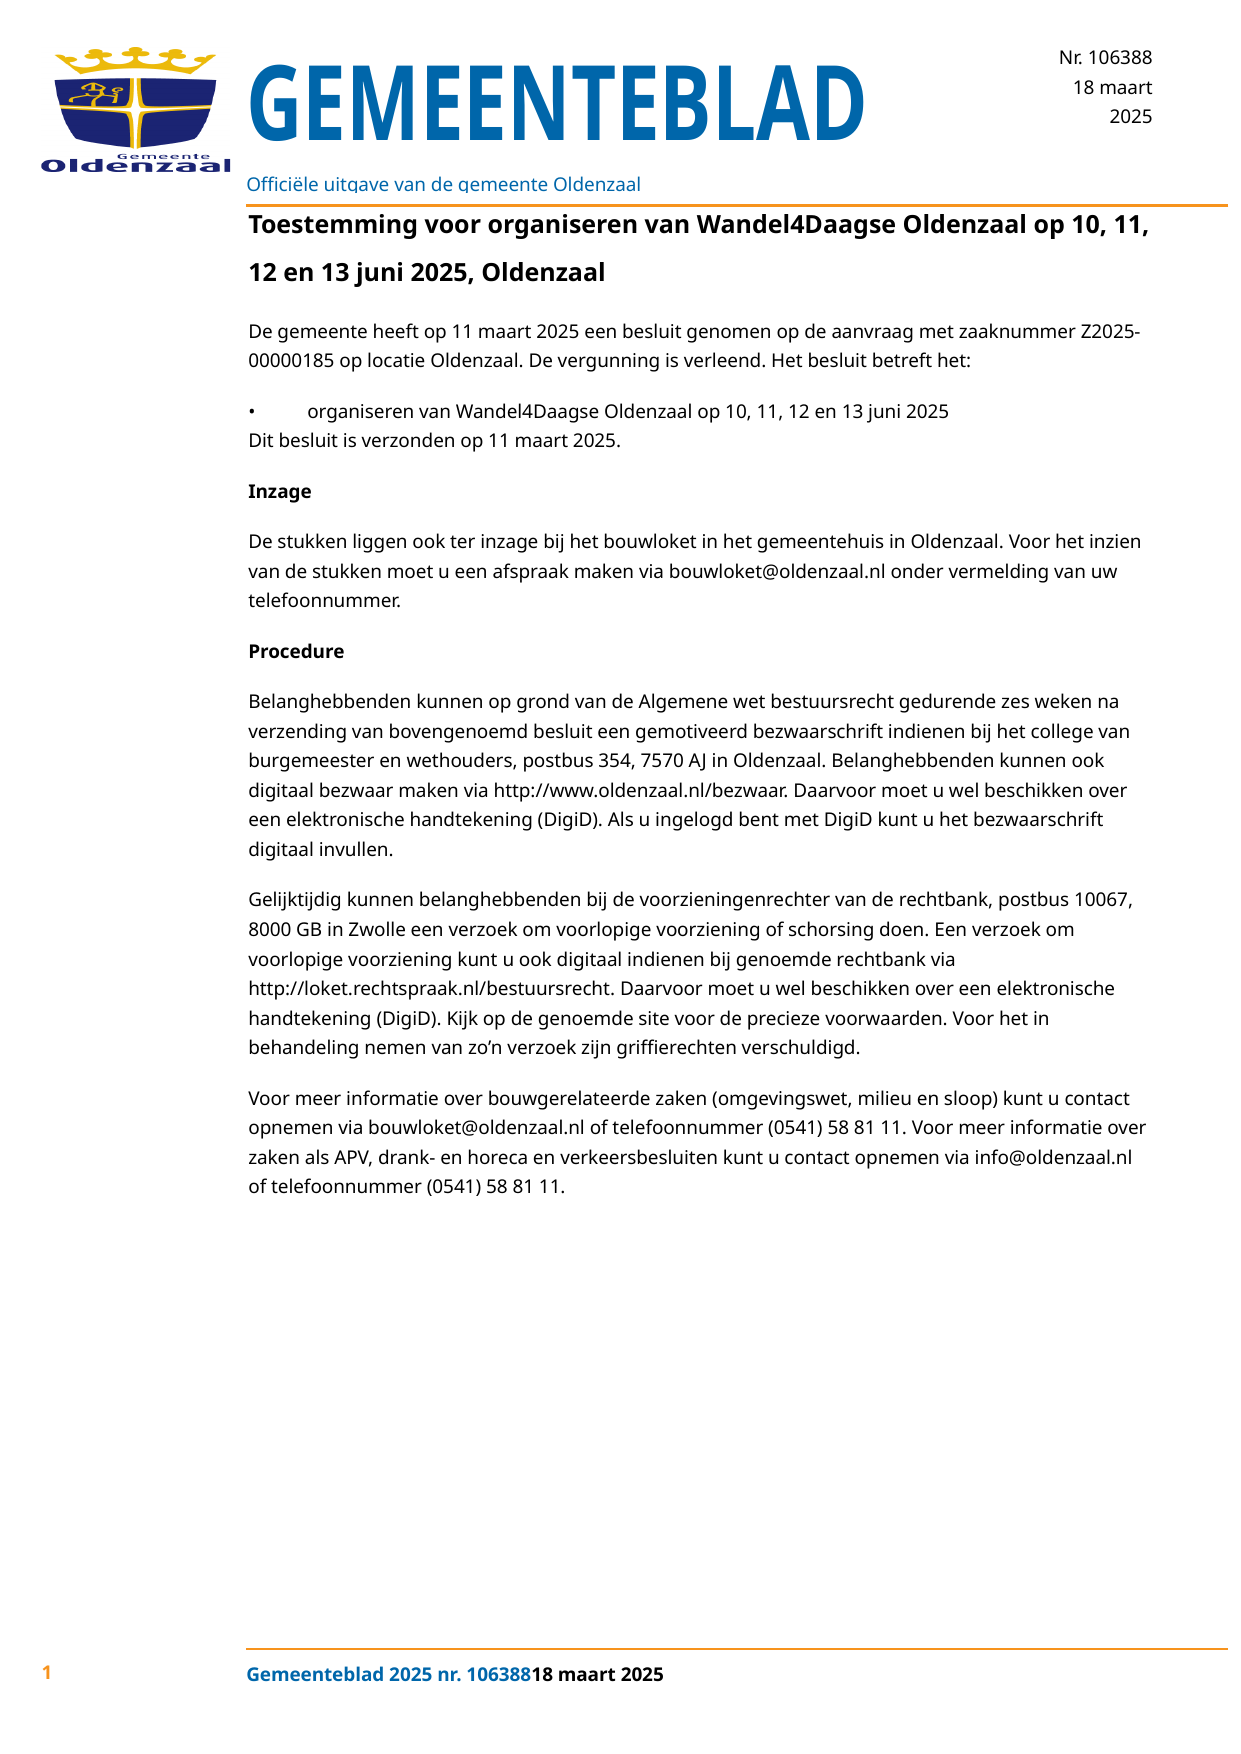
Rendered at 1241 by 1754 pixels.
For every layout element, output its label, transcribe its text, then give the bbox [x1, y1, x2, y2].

text Dit besluit is verzonden op 11 maart 2025. [248, 427, 1152, 453]
text Belanghebbenden kunnen op grond van de Algemene wet bestuursrecht gedurende zes weken na verzending van bovengenoemd besluit een gemotiveerd bezwaarschrift indienen bij het college van burgemeester en wethouders, postbus 354, 7570 AJ in Oldenzaal. Belanghebbenden kunnen ook digitaal bezwaar maken via http://www.oldenzaal.nl/bezwaar. Daarvoor moet u wel beschikken over een elektronische handtekening (DigiD). Als u ingelogd bent met DigiD kunt u het bezwaarschrift digitaal invullen. [248, 688, 1152, 862]
text De gemeente heeft op 11 maart 2025 een besluit genomen op de aanvraag met zaaknummer Z2025-00000185 op locatie Oldenzaal. De vergunning is verleend. Het besluit betreft het: [248, 318, 1152, 373]
list organiseren van Wandel4Daagse Oldenzaal op 10, 11, 12 en 13 juni 2025 [248, 398, 1152, 424]
text Inzage [248, 478, 1152, 504]
text Voor meer informatie over bouwgerelateerde zaken (omgevingswet, milieu en sloop) kunt u contact opnemen via bouwloket@oldenzaal.nl of telefoonnummer (0541) 58 81 11. Voor meer informatie over zaken als APV, drank- en horeca en verkeersbesluiten kunt u contact opnemen via info@oldenzaal.nl of telefoonnummer (0541) 58 81 11. [248, 1085, 1152, 1199]
text De stukken liggen ook ter inzage bij het bouwloket in het gemeentehuis in Oldenzaal. Voor het inzien van de stukken moet u een afspraak maken via bouwloket@oldenzaal.nl onder vermelding van uw telefoonnummer. [248, 528, 1152, 613]
text Toestemming voor organiseren van Wandel4Daagse Oldenzaal op 10, 11, 12 en 13 juni 2025, Oldenzaal [248, 207, 1152, 288]
text Gelijktijdig kunnen belanghebbenden bij de voorzieningenrechter van de rechtbank, postbus 10067, 8000 GB in Zwolle een verzoek om voorlopige voorziening of schorsing doen. Een verzoek om voorlopige voorziening kunt u ook digitaal indienen bij genoemde rechtbank via http://loket.rechtspraak.nl/bestuursrecht. Daarvoor moet u wel beschikken over een elektronische handtekening (DigiD). Kijk op de genoemde site voor de precieze voorwaarden. Voor het in behandeling nemen van zo’n verzoek zijn griffierechten verschuldigd. [248, 887, 1152, 1060]
picture [41, 47, 231, 172]
text Procedure [248, 638, 1152, 664]
